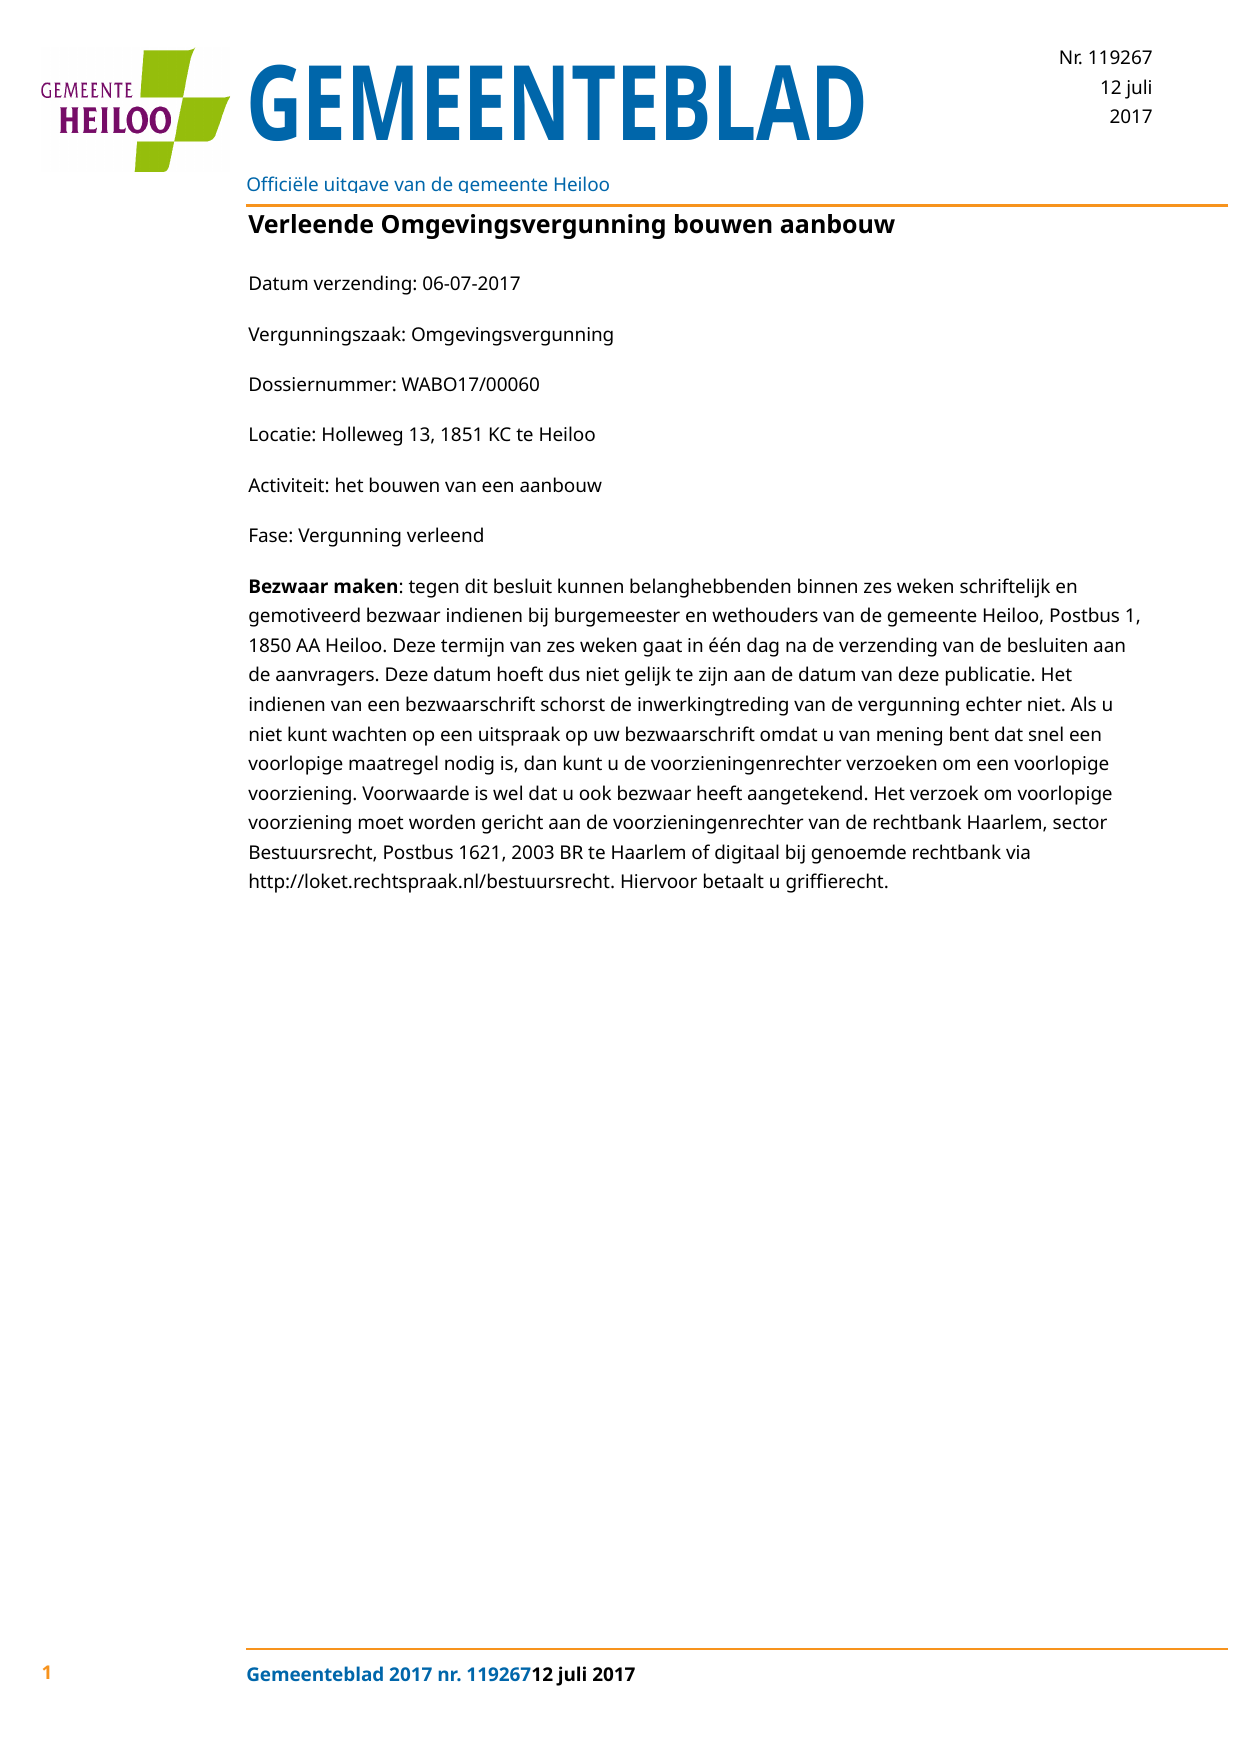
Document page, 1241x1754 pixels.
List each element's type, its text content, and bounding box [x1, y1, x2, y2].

text Vergunningszaak: Omgevingsvergunning [248, 321, 1152, 346]
text Fase: Vergunning verleend [248, 522, 1152, 548]
text Dossiernummer: WABO17/00060 [248, 371, 1152, 397]
text Bezwaar maken: tegen dit besluit kunnen belanghebbenden binnen zes weken schriftelijk en gemotiveerd bezwaar indienen bij burgemeester en wethouders van de gemeente Heiloo, Postbus 1, 1850 AA Heiloo. Deze termijn van zes weken gaat in één dag na de verzending van de besluiten aan de aanvragers. Deze datum hoeft dus niet gelijk te zijn aan de datum van deze publicatie. Het indienen van een bezwaarschrift schorst de inwerkingtreding van de vergunning echter niet. Als u niet kunt wachten op een uitspraak op uw bezwaarschrift omdat u van mening bent dat snel een voorlopige maatregel nodig is, dan kunt u de voorzieningenrechter verzoeken om een voorlopige voorziening. Voorwaarde is wel dat u ook bezwaar heeft aangetekend. Het verzoek om voorlopige voorziening moet worden gericht aan de voorzieningenrechter van de rechtbank Haarlem, sector Bestuursrecht, Postbus 1621, 2003 BR te Haarlem of digitaal bij genoemde rechtbank via http://loket.rechtspraak.nl/bestuursrecht. Hiervoor betaalt u griffierecht. [248, 573, 1152, 894]
text Verleende Omgevingsvergunning bouwen aanbouw [248, 207, 1152, 241]
text Activiteit: het bouwen van een aanbouw [248, 472, 1152, 498]
text Locatie: Holleweg 13, 1851 KC te Heiloo [248, 422, 1152, 447]
text Datum verzending: 06-07-2017 [248, 270, 1152, 296]
picture [41, 47, 231, 172]
